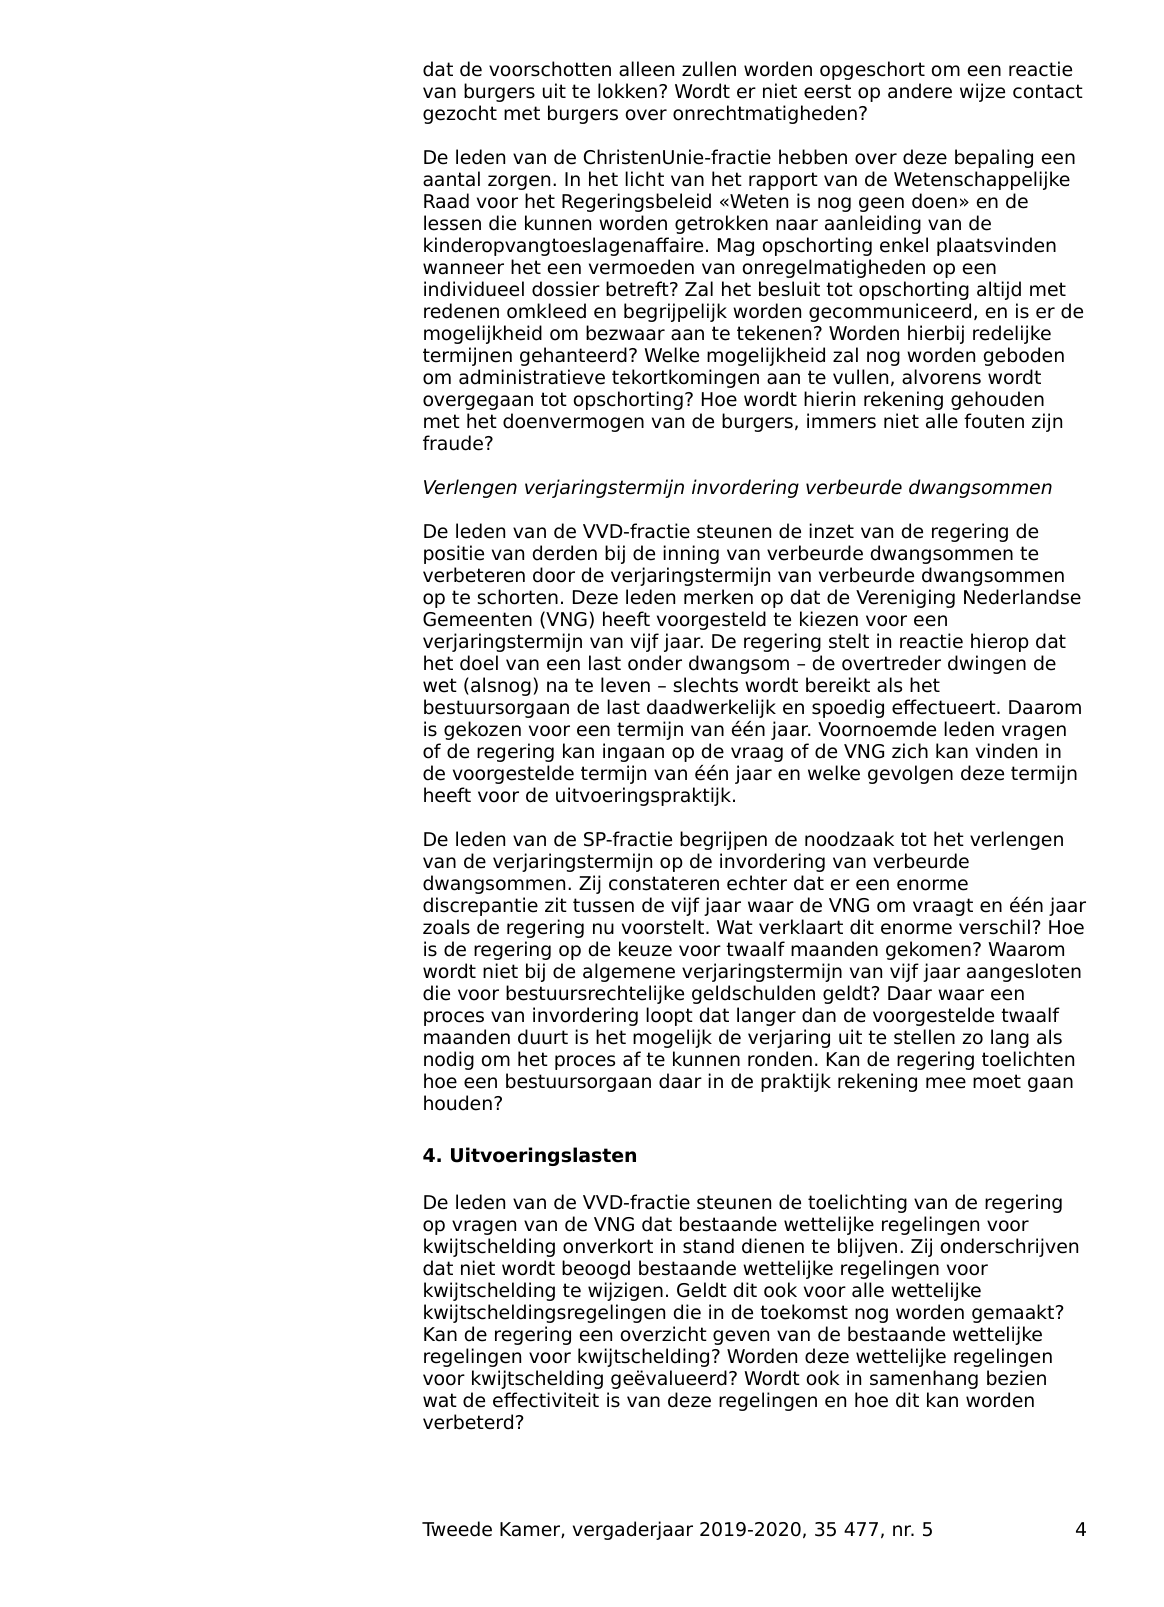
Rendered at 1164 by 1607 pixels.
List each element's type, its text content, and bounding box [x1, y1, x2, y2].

text De leden van de SP-fractie begrijpen de noodzaak tot het verlengen van de verjaringstermijn op de invordering van verbeurde dwangsommen. Zij constateren echter dat er een enorme discrepantie zit tussen de vijf jaar waar de VNG om vraagt en één jaar zoals de regering nu voorstelt. Wat verklaart dit enorme verschil? Hoe is de regering op de keuze voor twaalf maanden gekomen? Waarom wordt niet bij de algemene verjaringstermijn van vijf jaar aangesloten die voor bestuursrechtelijke geldschulden geldt? Daar waar een proces van invordering loopt dat langer dan de voorgestelde twaalf maanden duurt is het mogelijk de verjaring uit te stellen zo lang als nodig om het proces af te kunnen ronden. Kan de regering toelichten hoe een bestuursorgaan daar in de praktijk rekening mee moet gaan houden? [422, 829, 1087, 1115]
text dat de voorschotten alleen zullen worden opgeschort om een reactie van burgers uit te lokken? Wordt er niet eerst op andere wijze contact gezocht met burgers over onrechtmatigheden? [422, 59, 1087, 125]
subtitle Verlengen verjaringstermijn invordering verbeurde dwangsommen [422, 477, 1087, 499]
text De leden van de VVD-fractie steunen de toelichting van de regering op vragen van de VNG dat bestaande wettelijke regelingen voor kwijtschelding onverkort in stand dienen te blijven. Zij onderschrijven dat niet wordt beoogd bestaande wettelijke regelingen voor kwijtschelding te wijzigen. Geldt dit ook voor alle wettelijke kwijtscheldingsregelingen die in de toekomst nog worden gemaakt? Kan de regering een overzicht geven van de bestaande wettelijke regelingen voor kwijtschelding? Worden deze wettelijke regelingen voor kwijtschelding geëvalueerd? Wordt ook in samenhang bezien wat de effectiviteit is van deze regelingen en hoe dit kan worden verbeterd? [422, 1192, 1087, 1434]
text De leden van de VVD-fractie steunen de inzet van de regering de positie van derden bij de inning van verbeurde dwangsommen te verbeteren door de verjaringstermijn van verbeurde dwangsommen op te schorten. Deze leden merken op dat de Vereniging Nederlandse Gemeenten (VNG) heeft voorgesteld te kiezen voor een verjaringstermijn van vijf jaar. De regering stelt in reactie hierop dat het doel van een last onder dwangsom – de overtreder dwingen de wet (alsnog) na te leven – slechts wordt bereikt als het bestuursorgaan de last daadwerkelijk en spoedig effectueert. Daarom is gekozen voor een termijn van één jaar. Voornoemde leden vragen of de regering kan ingaan op de vraag of de VNG zich kan vinden in de voorgestelde termijn van één jaar en welke gevolgen deze termijn heeft voor de uitvoeringspraktijk. [422, 521, 1087, 807]
text De leden van de ChristenUnie-fractie hebben over deze bepaling een aantal zorgen. In het licht van het rapport van de Wetenschappelijke Raad voor het Regeringsbeleid «Weten is nog geen doen» en de lessen die kunnen worden getrokken naar aanleiding van de kinderopvangtoeslagenaffaire. Mag opschorting enkel plaatsvinden wanneer het een vermoeden van onregelmatigheden op een individueel dossier betreft? Zal het besluit tot opschorting altijd met redenen omkleed en begrijpelijk worden gecommuniceerd, en is er de mogelijkheid om bezwaar aan te tekenen? Worden hierbij redelijke termijnen gehanteerd? Welke mogelijkheid zal nog worden geboden om administratieve tekortkomingen aan te vullen, alvorens wordt overgegaan tot opschorting? Hoe wordt hierin rekening gehouden met het doenvermogen van de burgers, immers niet alle fouten zijn fraude? [422, 147, 1087, 455]
subtitle 4. Uitvoeringslasten [422, 1145, 1087, 1167]
